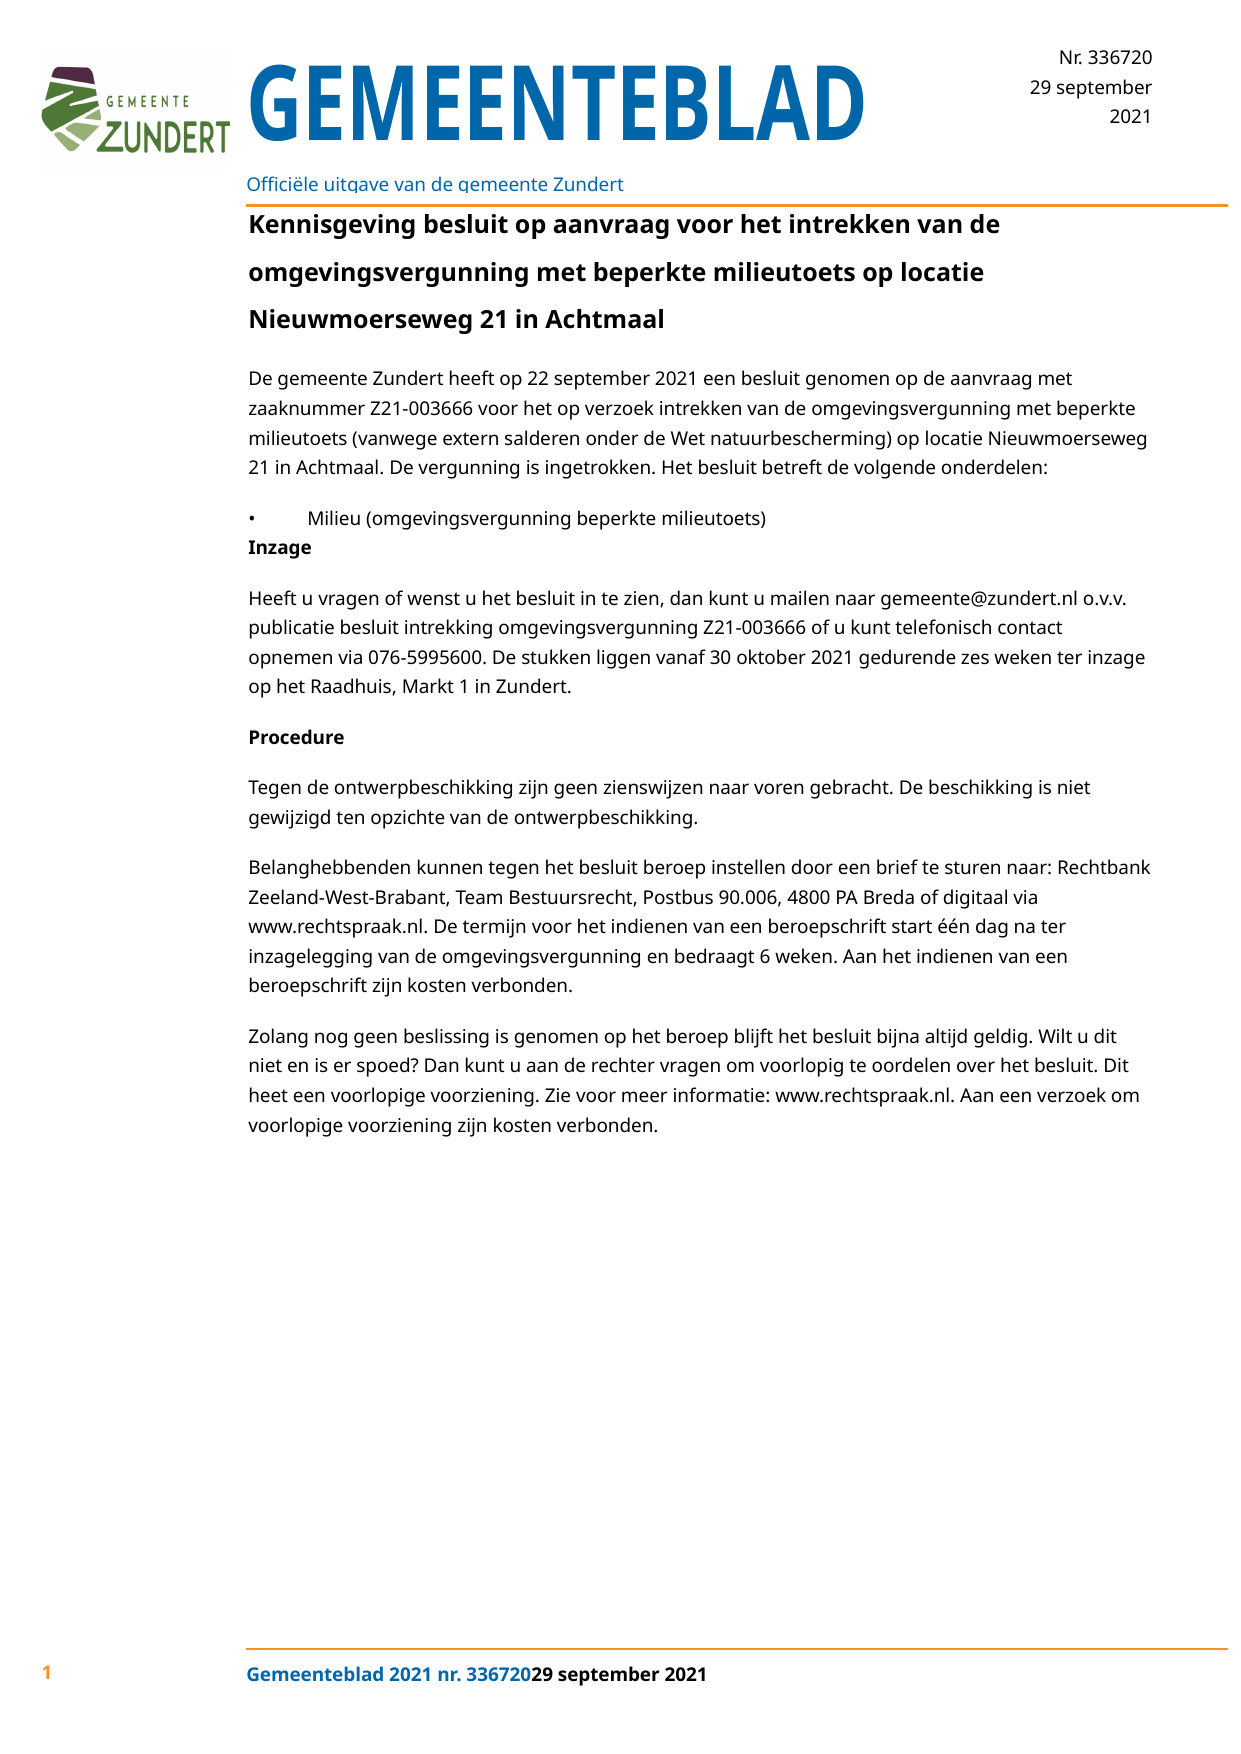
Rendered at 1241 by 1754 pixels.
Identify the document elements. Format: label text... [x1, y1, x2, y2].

picture [41, 47, 231, 172]
text Tegen de ontwerpbeschikking zijn geen zienswijzen naar voren gebracht. De beschikking is niet gewijzigd ten opzichte van de ontwerpbeschikking. [248, 774, 1152, 829]
text Procedure [248, 724, 1152, 749]
text Zolang nog geen beslissing is genomen op het beroep blijft het besluit bijna altijd geldig. Wilt u dit niet en is er spoed? Dan kunt u aan de rechter vragen om voorlopig te oordelen over het besluit. Dit heet een voorlopige voorziening. Zie voor meer informatie: www.rechtspraak.nl. Aan een verzoek om voorlopige voorziening zijn kosten verbonden. [248, 1023, 1152, 1137]
text Belanghebbenden kunnen tegen het besluit beroep instellen door een brief te sturen naar: Rechtbank Zeeland-West-Brabant, Team Bestuursrecht, Postbus 90.006, 4800 PA Breda of digitaal via www.rechtspraak.nl. De termijn voor het indienen van een beroepschrift start één dag na ter inzagelegging van de omgevingsvergunning en bedraagt 6 weken. Aan het indienen van een beroepschrift zijn kosten verbonden. [248, 854, 1152, 998]
text De gemeente Zundert heeft op 22 september 2021 een besluit genomen op de aanvraag met zaaknummer Z21-003666 voor het op verzoek intrekken van de omgevingsvergunning met beperkte milieutoets (vanwege extern salderen onder de Wet natuurbescherming) op locatie Nieuwmoerseweg 21 in Achtmaal. De vergunning is ingetrokken. Het besluit betreft de volgende onderdelen: [248, 366, 1152, 480]
text Heeft u vragen of wenst u het besluit in te zien, dan kunt u mailen naar gemeente@zundert.nl o.v.v. publicatie besluit intrekking omgevingsvergunning Z21-003666 of u kunt telefonisch contact opnemen via 076-5995600. De stukken liggen vanaf 30 oktober 2021 gedurende zes weken ter inzage op het Raadhuis, Markt 1 in Zundert. [248, 585, 1152, 699]
text Kennisgeving besluit op aanvraag voor het intrekken van de omgevingsvergunning met beperkte milieutoets op locatie Nieuwmoerseweg 21 in Achtmaal [248, 207, 1152, 336]
list Milieu (omgevingsvergunning beperkte milieutoets) [248, 505, 1152, 530]
text Inzage [248, 534, 1152, 560]
